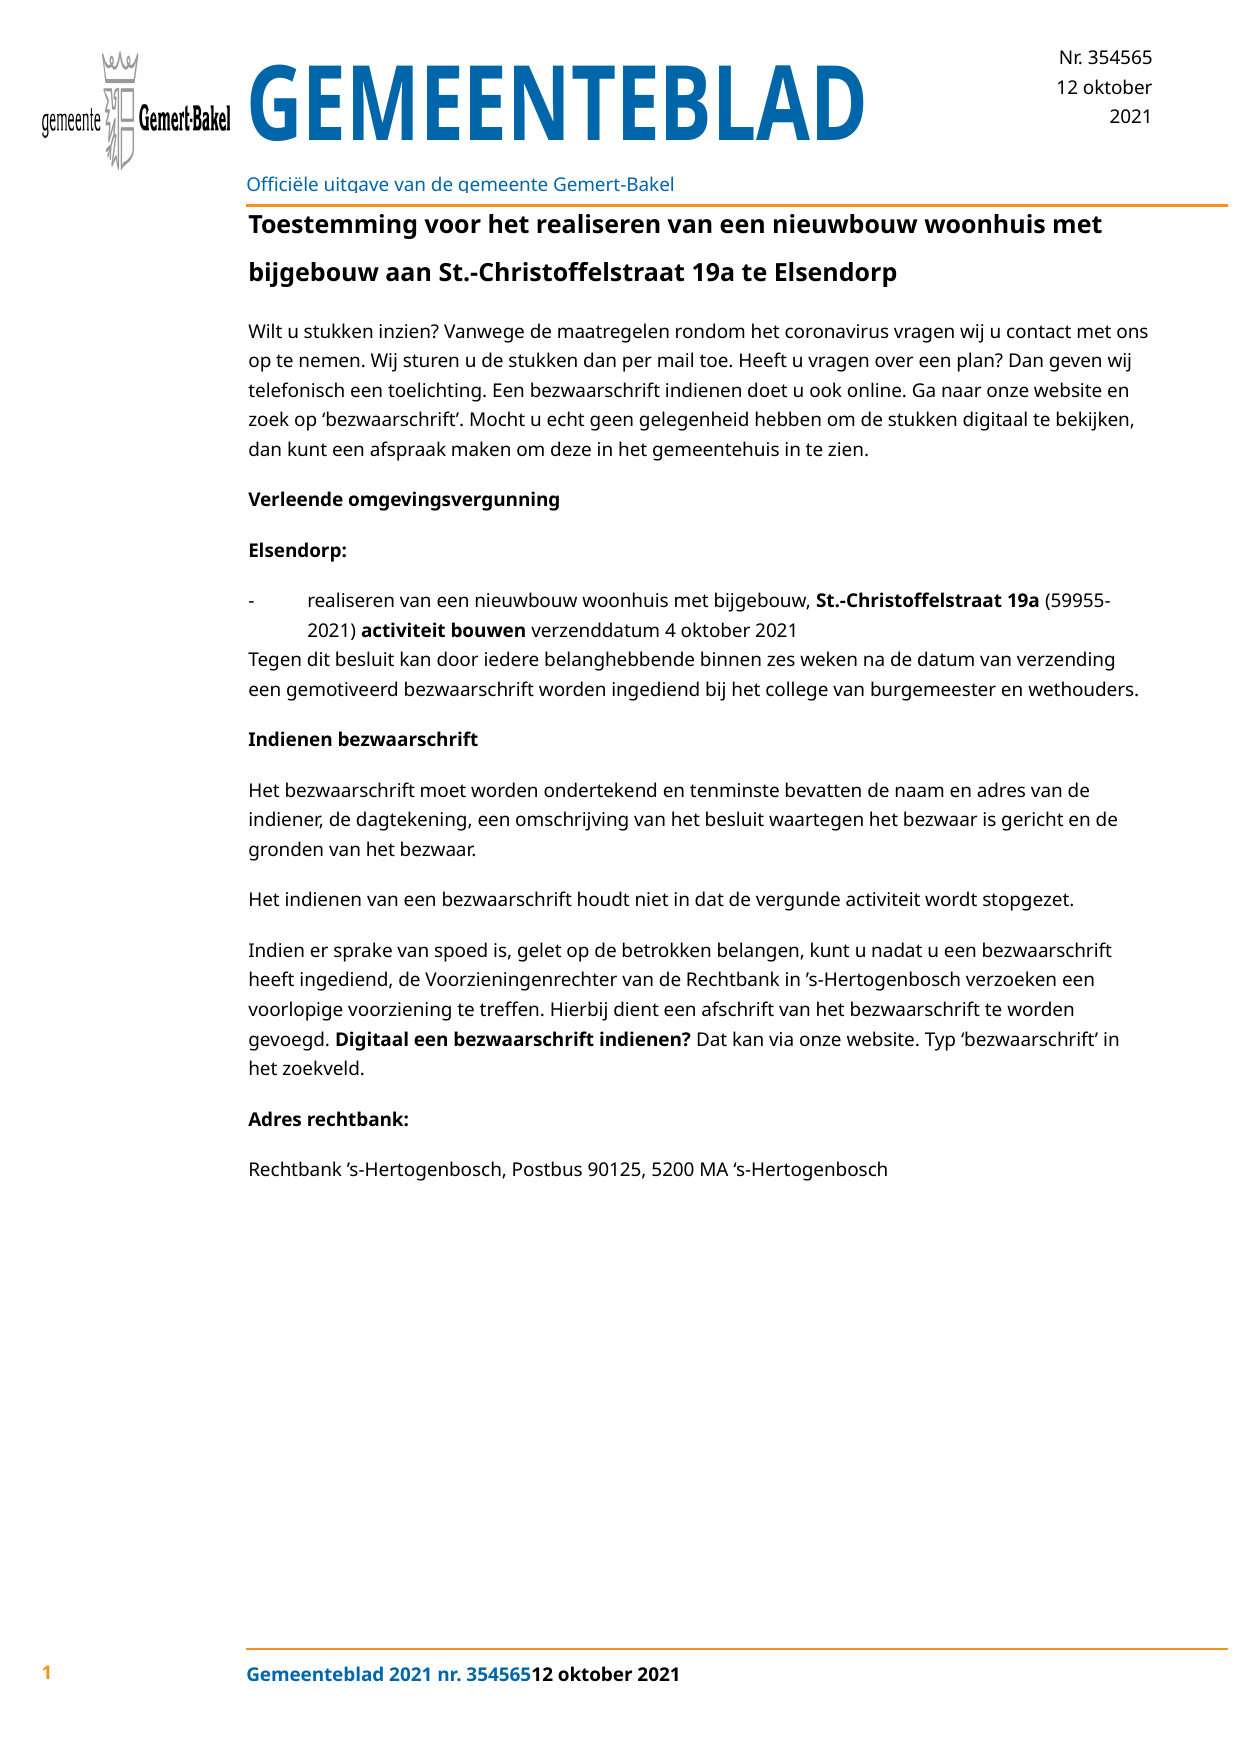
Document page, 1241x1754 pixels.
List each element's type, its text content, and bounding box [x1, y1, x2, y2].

text Verleende omgevingsvergunning [248, 487, 1152, 512]
text Rechtbank ’s-Hertogenbosch, Postbus 90125, 5200 MA ‘s-Hertogenbosch [248, 1156, 1152, 1182]
list realiseren van een nieuwbouw woonhuis met bijgebouw, St.-Christoffelstraat 19a (59955-2021) activiteit bouwen verzenddatum 4 oktober 2021 [248, 587, 1152, 643]
text Adres rechtbank: [248, 1106, 1152, 1132]
text Indien er sprake van spoed is, gelet op de betrokken belangen, kunt u nadat u een bezwaarschrift heeft ingediend, de Voorzieningenrechter van de Rechtbank in ’s-Hertogenbosch verzoeken een voorlopige voorziening te treffen. Hierbij dient een afschrift van het bezwaarschrift te worden gevoegd. Digitaal een bezwaarschrift indienen? Dat kan via onze website. Typ ‘bezwaarschrift’ in het zoekveld. [248, 937, 1152, 1081]
text Indienen bezwaarschrift [248, 727, 1152, 752]
text Het bezwaarschrift moet worden ondertekend en tenminste bevatten de naam en adres van de indiener, de dagtekening, een omschrijving van het besluit waartegen het bezwaar is gericht en de gronden van het bezwaar. [248, 777, 1152, 862]
text Toestemming voor het realiseren van een nieuwbouw woonhuis met bijgebouw aan St.-Christoffelstraat 19a te Elsendorp [248, 207, 1152, 288]
text Elsendorp: [248, 537, 1152, 563]
text Het indienen van een bezwaarschrift houdt niet in dat de vergunde activiteit wordt stopgezet. [248, 887, 1152, 912]
picture [41, 47, 231, 172]
text Tegen dit besluit kan door iedere belanghebbende binnen zes weken na de datum van verzending een gemotiveerd bezwaarschrift worden ingediend bij het college van burgemeester en wethouders. [248, 647, 1152, 702]
text Wilt u stukken inzien? Vanwege de maatregelen rondom het coronavirus vragen wij u contact met ons op te nemen. Wij sturen u de stukken dan per mail toe. Heeft u vragen over een plan? Dan geven wij telefonisch een toelichting. Een bezwaarschrift indienen doet u ook online. Ga naar onze website en zoek op ‘bezwaarschrift’. Mocht u echt geen gelegenheid hebben om de stukken digitaal te bekijken, dan kunt een afspraak maken om deze in het gemeentehuis in te zien. [248, 318, 1152, 462]
